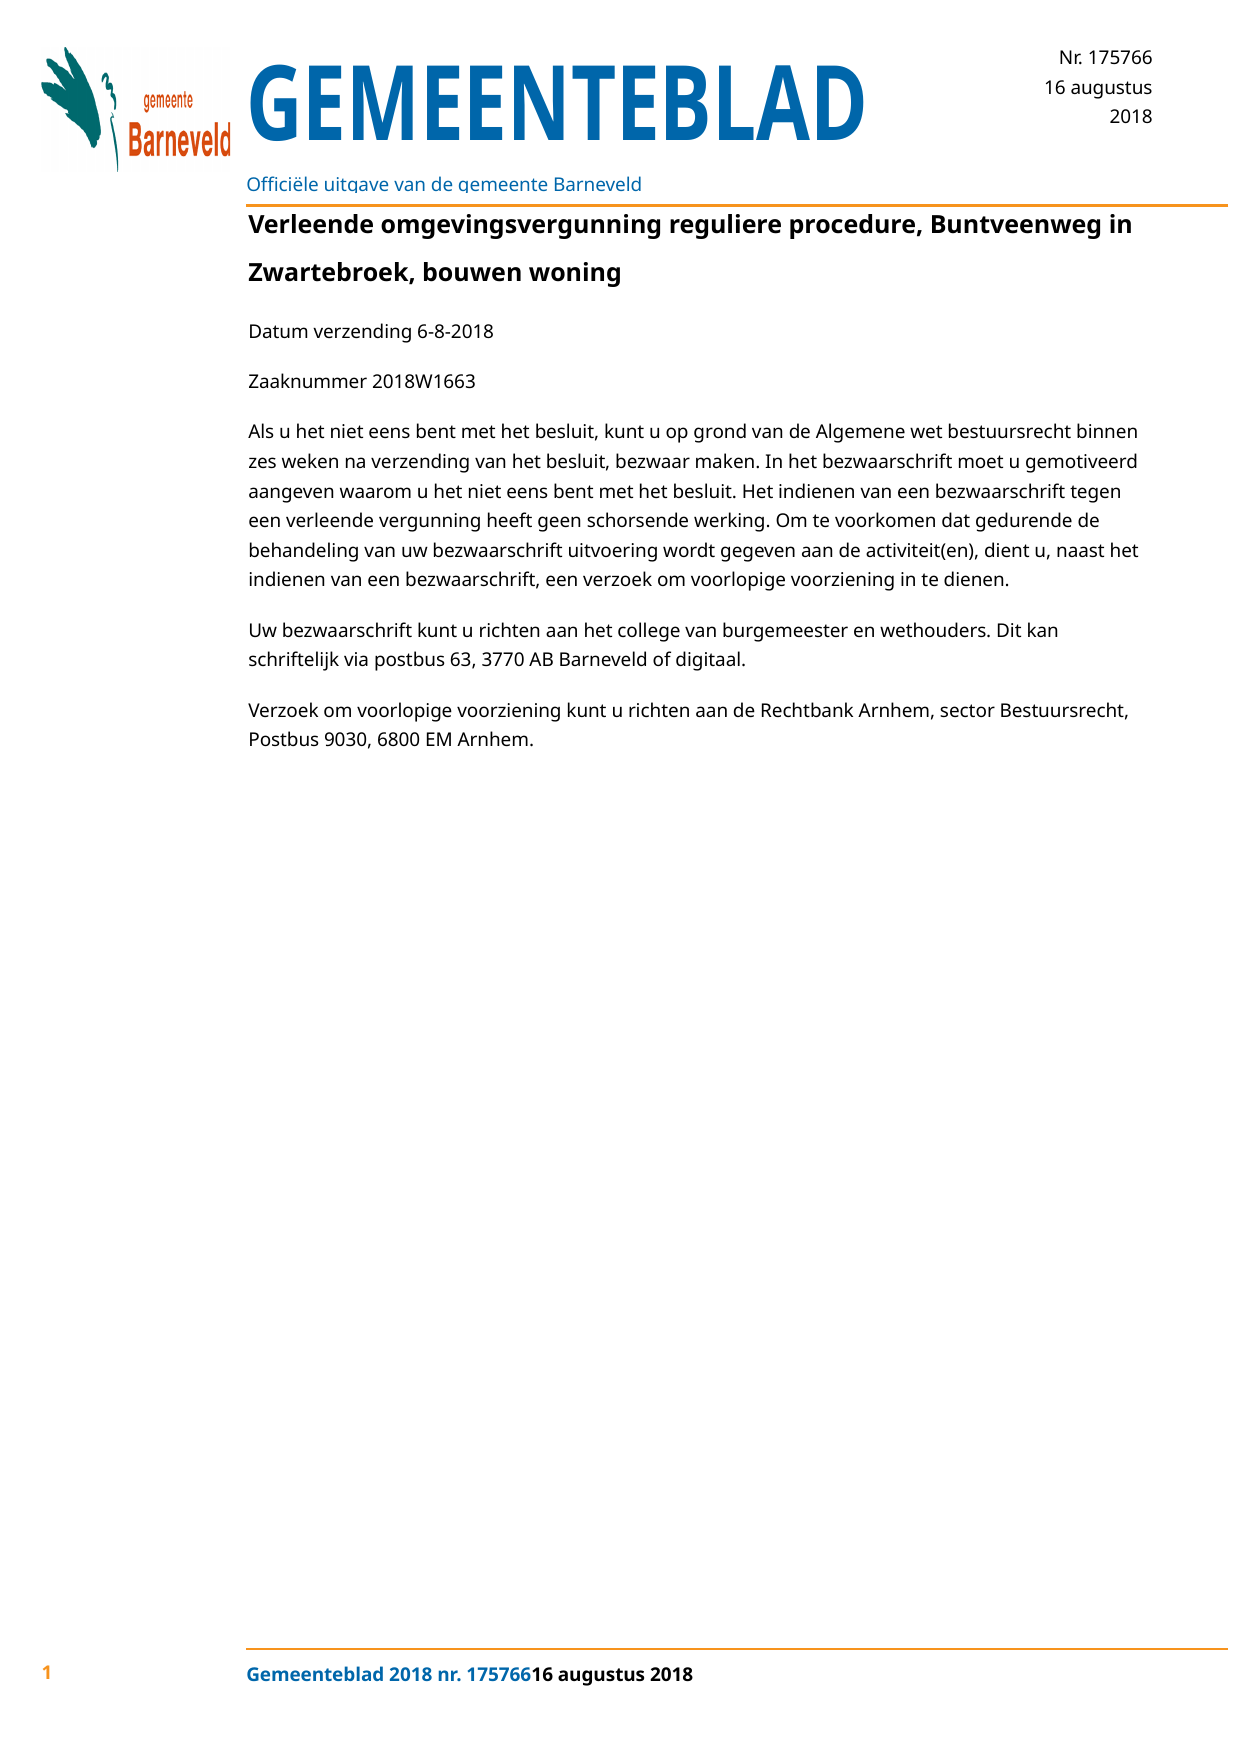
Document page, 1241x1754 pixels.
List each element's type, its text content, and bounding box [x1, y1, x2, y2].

text Verleende omgevingsvergunning reguliere procedure, Buntveenweg in Zwartebroek, bouwen woning [248, 207, 1152, 288]
text Datum verzending 6-8-2018 [248, 318, 1152, 344]
text Zaaknummer 2018W1663 [248, 368, 1152, 394]
text Als u het niet eens bent met het besluit, kunt u op grond van de Algemene wet bestuursrecht binnen zes weken na verzending van het besluit, bezwaar maken. In het bezwaarschrift moet u gemotiveerd aangeven waarom u het niet eens bent met het besluit. Het indienen van een bezwaarschrift tegen een verleende vergunning heeft geen schorsende werking. Om te voorkomen dat gedurende de behandeling van uw bezwaarschrift uitvoering wordt gegeven aan de activiteit(en), dient u, naast het indienen van een bezwaarschrift, een verzoek om voorlopige voorziening in te dienen. [248, 419, 1152, 592]
text Verzoek om voorlopige voorziening kunt u richten aan de Rechtbank Arnhem, sector Bestuursrecht, Postbus 9030, 6800 EM Arnhem. [248, 697, 1152, 752]
picture [41, 47, 231, 172]
text Uw bezwaarschrift kunt u richten aan het college van burgemeester en wethouders. Dit kan schriftelijk via postbus 63, 3770 AB Barneveld of digitaal. [248, 617, 1152, 672]
